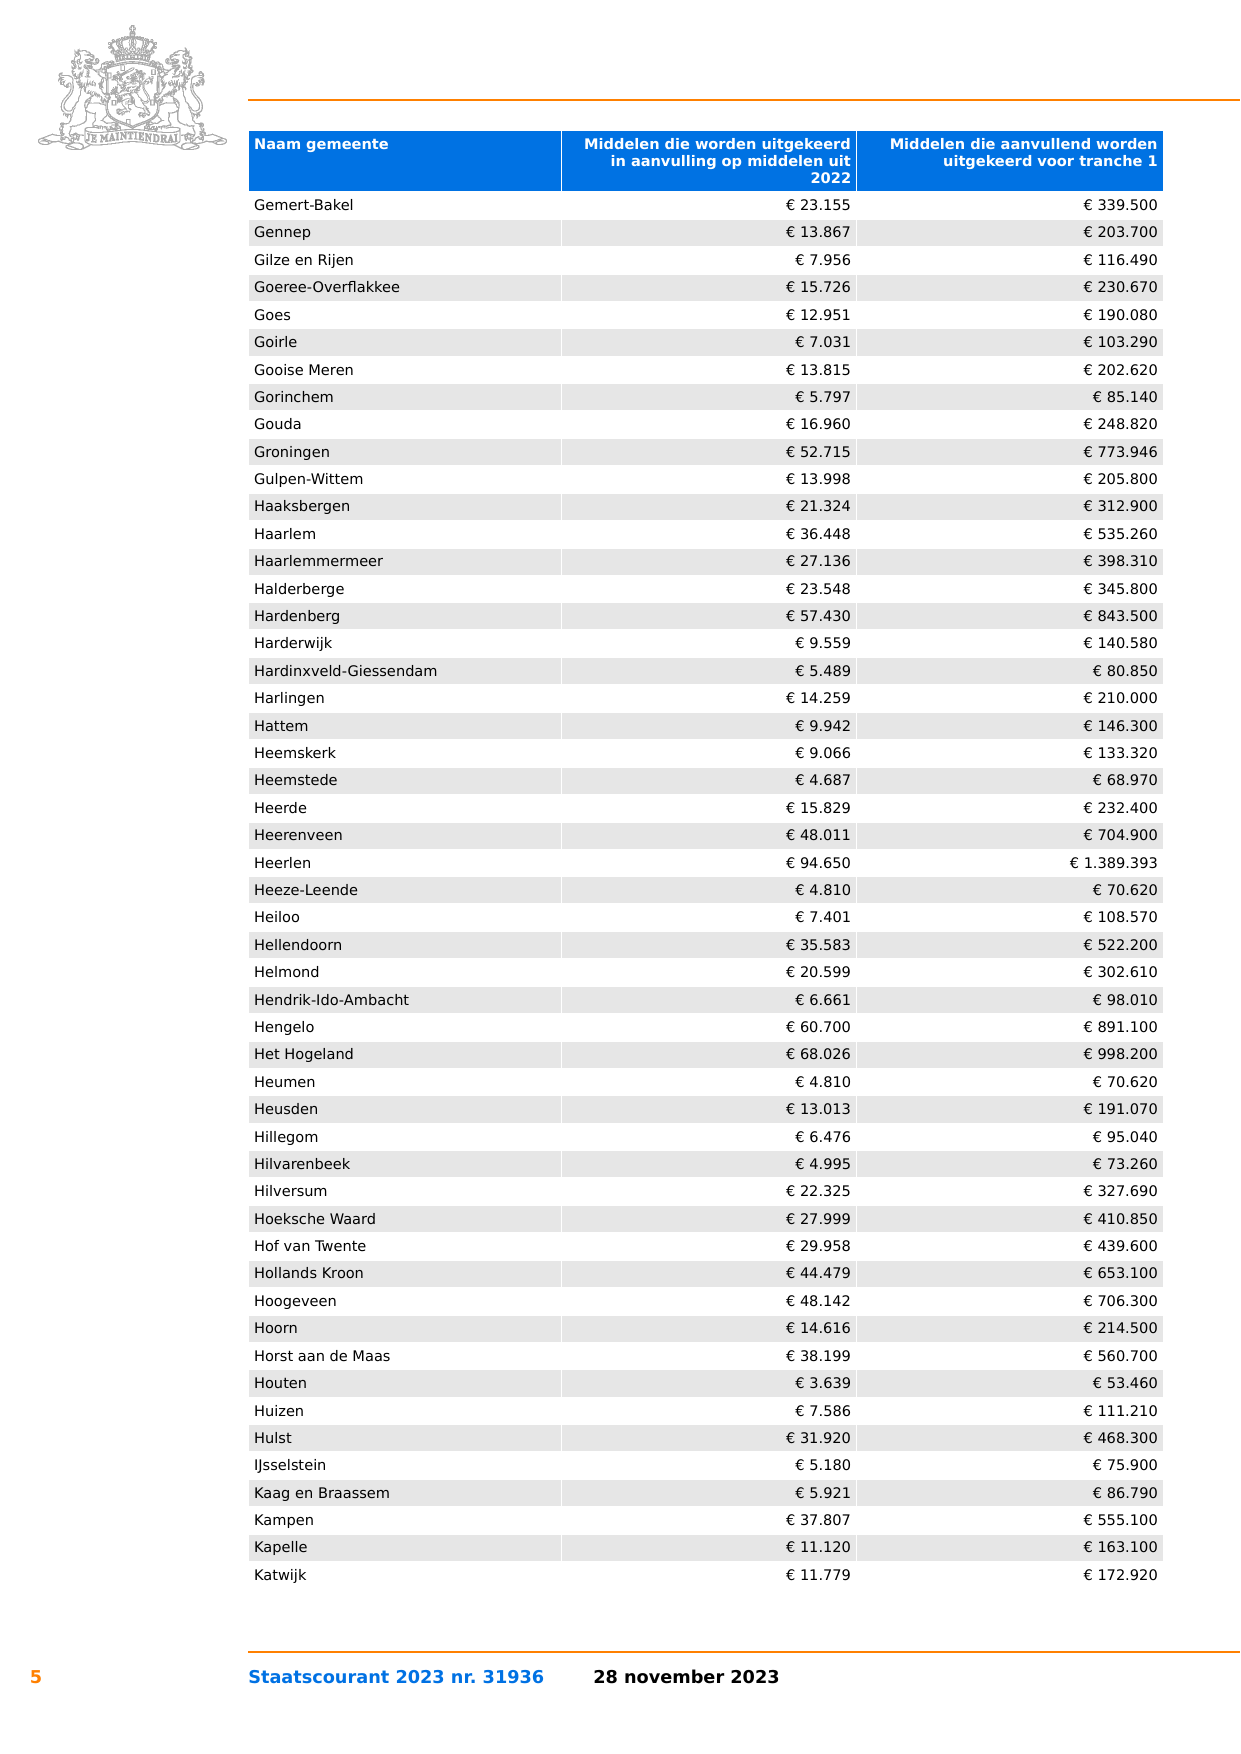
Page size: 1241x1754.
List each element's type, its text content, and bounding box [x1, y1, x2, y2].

table_cell Hengelo [249, 1014, 561, 1041]
table_cell € 522.200 [857, 932, 1163, 958]
table_cell € 3.639 [562, 1370, 856, 1397]
table_cell € 7.956 [562, 247, 856, 273]
table_cell € 5.797 [562, 384, 856, 410]
table_cell € 23.155 [562, 192, 856, 219]
table_cell € 6.476 [562, 1124, 856, 1150]
table_cell Heusden [249, 1096, 561, 1123]
table_cell Gulpen-Wittem [249, 466, 561, 493]
table_cell € 27.999 [562, 1206, 856, 1232]
table_cell € 302.610 [857, 959, 1163, 986]
table_cell Katwijk [249, 1562, 561, 1588]
table_cell € 140.580 [857, 631, 1163, 657]
table_cell Haarlem [249, 521, 561, 547]
table_cell € 14.259 [562, 685, 856, 712]
table_cell € 13.013 [562, 1096, 856, 1123]
table_cell Hilvarenbeek [249, 1151, 561, 1177]
table_cell € 48.011 [562, 823, 856, 849]
table_cell € 248.820 [857, 411, 1163, 438]
table_cell € 95.040 [857, 1124, 1163, 1150]
table_cell Helmond [249, 959, 561, 986]
table_header Middelen die aanvullend worden uitgekeerd voor tranche 1 [857, 131, 1163, 191]
table_cell € 52.715 [562, 439, 856, 465]
table_cell € 172.920 [857, 1562, 1163, 1588]
table_cell € 21.324 [562, 494, 856, 520]
table_cell € 9.942 [562, 713, 856, 739]
table_cell € 80.850 [857, 658, 1163, 684]
table_cell Hof van Twente [249, 1233, 561, 1260]
table_cell € 653.100 [857, 1261, 1163, 1287]
table_cell € 53.460 [857, 1370, 1163, 1397]
table_cell € 4.687 [562, 768, 856, 794]
picture [38, 25, 227, 150]
table_cell € 214.500 [857, 1316, 1163, 1342]
table_cell € 1.389.393 [857, 850, 1163, 876]
table_cell Hardinxveld-Giessendam [249, 658, 561, 684]
table_cell € 210.000 [857, 685, 1163, 712]
table_cell € 560.700 [857, 1343, 1163, 1369]
table_cell € 163.100 [857, 1535, 1163, 1561]
table_cell € 15.829 [562, 795, 856, 821]
table_cell € 146.300 [857, 713, 1163, 739]
table_cell € 468.300 [857, 1425, 1163, 1451]
table_cell € 704.900 [857, 823, 1163, 849]
table_cell € 38.199 [562, 1343, 856, 1369]
table_cell Groningen [249, 439, 561, 465]
table_cell Hattem [249, 713, 561, 739]
table_cell € 11.779 [562, 1562, 856, 1588]
table_cell Hendrik-Ido-Ambacht [249, 987, 561, 1013]
table_cell Kapelle [249, 1535, 561, 1561]
table_cell € 68.026 [562, 1042, 856, 1068]
table_cell € 37.807 [562, 1507, 856, 1534]
table_cell Heiloo [249, 905, 561, 931]
table_cell € 9.066 [562, 740, 856, 767]
table_cell € 345.800 [857, 576, 1163, 602]
table_cell € 5.489 [562, 658, 856, 684]
table_cell Haarlemmermeer [249, 549, 561, 575]
table_cell € 116.490 [857, 247, 1163, 273]
table_cell € 439.600 [857, 1233, 1163, 1260]
table_cell € 7.031 [562, 329, 856, 356]
table_cell € 36.448 [562, 521, 856, 547]
table_cell € 85.140 [857, 384, 1163, 410]
table_cell € 410.850 [857, 1206, 1163, 1232]
table_cell € 60.700 [562, 1014, 856, 1041]
table_cell Heerlen [249, 850, 561, 876]
table_cell € 57.430 [562, 603, 856, 629]
table_cell € 86.790 [857, 1480, 1163, 1506]
table_cell € 706.300 [857, 1288, 1163, 1314]
table_cell € 12.951 [562, 302, 856, 328]
table_cell € 108.570 [857, 905, 1163, 931]
table_cell Halderberge [249, 576, 561, 602]
table_cell Gooise Meren [249, 357, 561, 383]
table_cell € 4.810 [562, 1069, 856, 1095]
table_cell € 27.136 [562, 549, 856, 575]
table_cell Heerenveen [249, 823, 561, 849]
table_cell € 35.583 [562, 932, 856, 958]
table_cell € 20.599 [562, 959, 856, 986]
table_cell € 535.260 [857, 521, 1163, 547]
table_cell Houten [249, 1370, 561, 1397]
table_cell Gouda [249, 411, 561, 438]
table_cell € 5.921 [562, 1480, 856, 1506]
table_cell Het Hogeland [249, 1042, 561, 1068]
table_cell Hillegom [249, 1124, 561, 1150]
table_cell € 191.070 [857, 1096, 1163, 1123]
table_cell € 16.960 [562, 411, 856, 438]
table_cell Hoorn [249, 1316, 561, 1342]
table_cell € 202.620 [857, 357, 1163, 383]
table_cell € 48.142 [562, 1288, 856, 1314]
table_cell Gennep [249, 220, 561, 246]
table_cell € 31.920 [562, 1425, 856, 1451]
table_cell Goeree-Overflakkee [249, 275, 561, 301]
table_cell Gorinchem [249, 384, 561, 410]
table_cell € 44.479 [562, 1261, 856, 1287]
table_cell Hoeksche Waard [249, 1206, 561, 1232]
table_cell € 29.958 [562, 1233, 856, 1260]
table_cell Horst aan de Maas [249, 1343, 561, 1369]
table_cell Harlingen [249, 685, 561, 712]
table_cell Gilze en Rijen [249, 247, 561, 273]
table_cell € 68.970 [857, 768, 1163, 794]
table_cell Hollands Kroon [249, 1261, 561, 1287]
table_cell € 398.310 [857, 549, 1163, 575]
table_cell Hilversum [249, 1179, 561, 1205]
table_cell € 6.661 [562, 987, 856, 1013]
table_cell € 22.325 [562, 1179, 856, 1205]
table_cell € 7.586 [562, 1398, 856, 1424]
table_cell € 14.616 [562, 1316, 856, 1342]
table_cell € 312.900 [857, 494, 1163, 520]
table_cell € 327.690 [857, 1179, 1163, 1205]
table_cell € 111.210 [857, 1398, 1163, 1424]
table_cell € 773.946 [857, 439, 1163, 465]
table_cell Hardenberg [249, 603, 561, 629]
table_cell € 555.100 [857, 1507, 1163, 1534]
table_cell € 70.620 [857, 877, 1163, 903]
table_cell Hulst [249, 1425, 561, 1451]
table_cell Haaksbergen [249, 494, 561, 520]
table_cell Heemskerk [249, 740, 561, 767]
table_cell Kampen [249, 1507, 561, 1534]
table_cell € 98.010 [857, 987, 1163, 1013]
table_cell € 4.810 [562, 877, 856, 903]
table_cell IJsselstein [249, 1453, 561, 1479]
table_cell Hellendoorn [249, 932, 561, 958]
table_cell € 75.900 [857, 1453, 1163, 1479]
table_cell € 133.320 [857, 740, 1163, 767]
table_header Middelen die worden uitgekeerd in aanvulling op middelen uit 2022 [562, 131, 856, 191]
table_cell € 230.670 [857, 275, 1163, 301]
table_cell € 843.500 [857, 603, 1163, 629]
table_cell € 70.620 [857, 1069, 1163, 1095]
table_cell € 203.700 [857, 220, 1163, 246]
table_cell € 15.726 [562, 275, 856, 301]
table_cell € 190.080 [857, 302, 1163, 328]
table_cell € 205.800 [857, 466, 1163, 493]
table_cell € 7.401 [562, 905, 856, 931]
table_cell Heumen [249, 1069, 561, 1095]
table_cell € 11.120 [562, 1535, 856, 1561]
table_cell Goes [249, 302, 561, 328]
table_cell € 94.650 [562, 850, 856, 876]
table_cell Harderwijk [249, 631, 561, 657]
table_cell € 891.100 [857, 1014, 1163, 1041]
table_cell € 232.400 [857, 795, 1163, 821]
table_cell Gemert-Bakel [249, 192, 561, 219]
table_cell € 339.500 [857, 192, 1163, 219]
table_header Naam gemeente [249, 131, 561, 191]
table_cell € 4.995 [562, 1151, 856, 1177]
table_cell € 103.290 [857, 329, 1163, 356]
table_cell € 9.559 [562, 631, 856, 657]
table_cell € 13.998 [562, 466, 856, 493]
table_cell € 23.548 [562, 576, 856, 602]
table_cell Heerde [249, 795, 561, 821]
table_cell € 73.260 [857, 1151, 1163, 1177]
table_cell Heemstede [249, 768, 561, 794]
table_cell Hoogeveen [249, 1288, 561, 1314]
table_cell Heeze-Leende [249, 877, 561, 903]
table_cell € 13.815 [562, 357, 856, 383]
table_cell € 13.867 [562, 220, 856, 246]
table_cell Goirle [249, 329, 561, 356]
table_cell Huizen [249, 1398, 561, 1424]
table_cell € 998.200 [857, 1042, 1163, 1068]
table_cell € 5.180 [562, 1453, 856, 1479]
table_cell Kaag en Braassem [249, 1480, 561, 1506]
